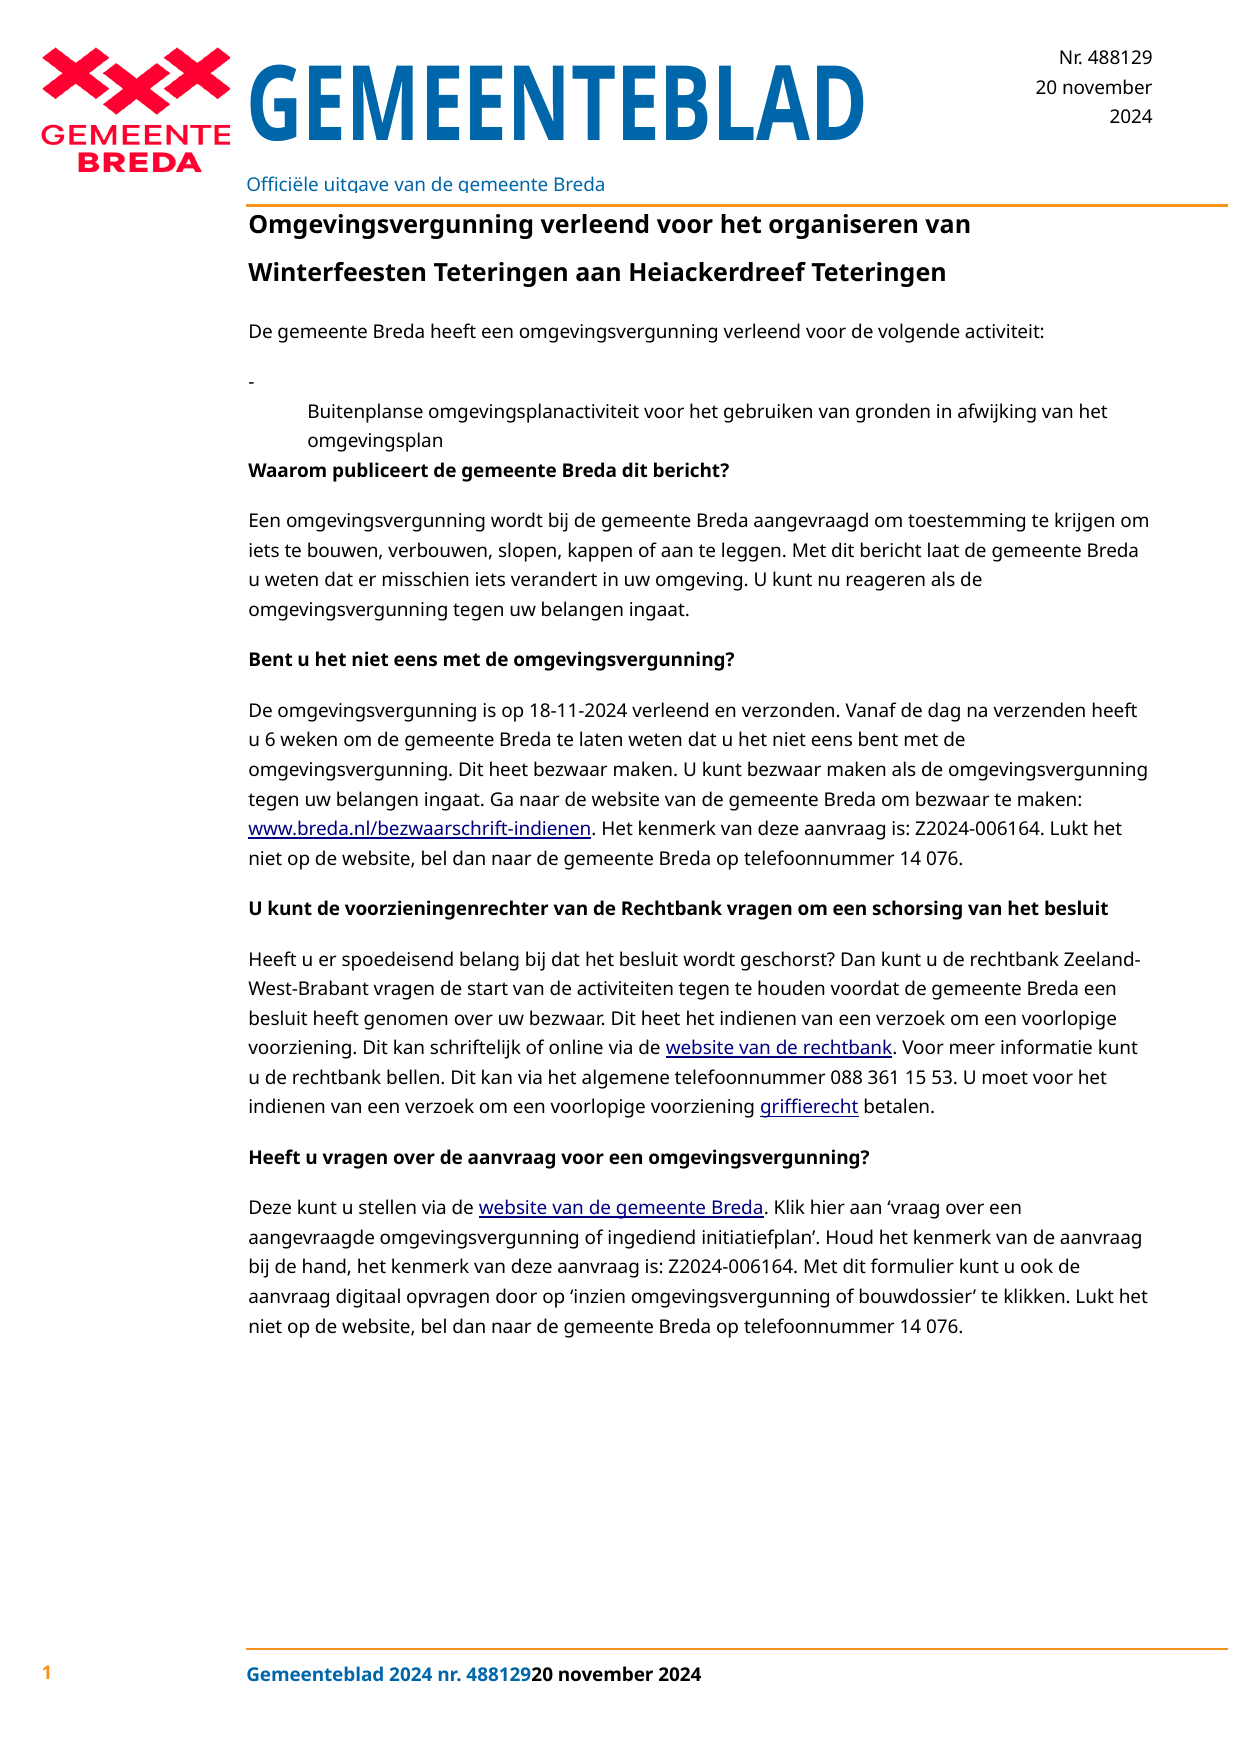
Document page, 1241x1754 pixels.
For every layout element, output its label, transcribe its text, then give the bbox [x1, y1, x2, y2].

picture [41, 47, 231, 172]
text Heeft u er spoedeisend belang bij dat het besluit wordt geschorst? Dan kunt u de rechtbank Zeeland-West-Brabant vragen de start van de activiteiten tegen te houden voordat de gemeente Breda een besluit heeft genomen over uw bezwaar. Dit heet het indienen van een verzoek om een voorlopige voorziening. Dit kan schriftelijk of online via de website van de rechtbank. Voor meer informatie kunt u de rechtbank bellen. Dit kan via het algemene telefoonnummer 088 361 15 53. U moet voor het indienen van een verzoek om een voorlopige voorziening griffierecht betalen. [248, 946, 1152, 1119]
list Buitenplanse omgevingsplanactiviteit voor het gebruiken van gronden in afwijking van het omgevingsplan [248, 398, 1152, 453]
text Omgevingsvergunning verleend voor het organiseren van Winterfeesten Teteringen aan Heiackerdreef Teteringen [248, 207, 1152, 288]
text Deze kunt u stellen via de website van de gemeente Breda. Klik hier aan ‘vraag over een aangevraagde omgevingsvergunning of ingediend initiatiefplan’. Houd het kenmerk van de aanvraag bij de hand, het kenmerk van deze aanvraag is: Z2024-006164. Met dit formulier kunt u ook de aanvraag digitaal opvragen door op ‘inzien omgevingsvergunning of bouwdossier’ te klikken. Lukt het niet op de website, bel dan naar de gemeente Breda op telefoonnummer 14 076. [248, 1194, 1152, 1339]
text Heeft u vragen over de aanvraag voor een omgevingsvergunning? [248, 1144, 1152, 1170]
text De gemeente Breda heeft een omgevingsvergunning verleend voor de volgende activiteit: [248, 318, 1152, 344]
text Bent u het niet eens met de omgevingsvergunning? [248, 647, 1152, 672]
text De omgevingsvergunning is op 18-11-2024 verleend en verzonden. Vanaf de dag na verzenden heeft u 6 weken om de gemeente Breda te laten weten dat u het niet eens bent met de omgevingsvergunning. Dit heet bezwaar maken. U kunt bezwaar maken als de omgevingsvergunning tegen uw belangen ingaat. Ga naar de website van de gemeente Breda om bezwaar te maken: www.breda.nl/bezwaarschrift-indienen. Het kenmerk van deze aanvraag is: Z2024-006164. Lukt het niet op de website, bel dan naar de gemeente Breda op telefoonnummer 14 076. [248, 697, 1152, 871]
text Een omgevingsvergunning wordt bij de gemeente Breda aangevraagd om toestemming te krijgen om iets te bouwen, verbouwen, slopen, kappen of aan te leggen. Met dit bericht laat de gemeente Breda u weten dat er misschien iets verandert in uw omgeving. U kunt nu reageren als de omgevingsvergunning tegen uw belangen ingaat. [248, 507, 1152, 622]
text U kunt de voorzieningenrechter van de Rechtbank vragen om een schorsing van het besluit [248, 895, 1152, 921]
text Waarom publiceert de gemeente Breda dit bericht? [248, 457, 1152, 483]
